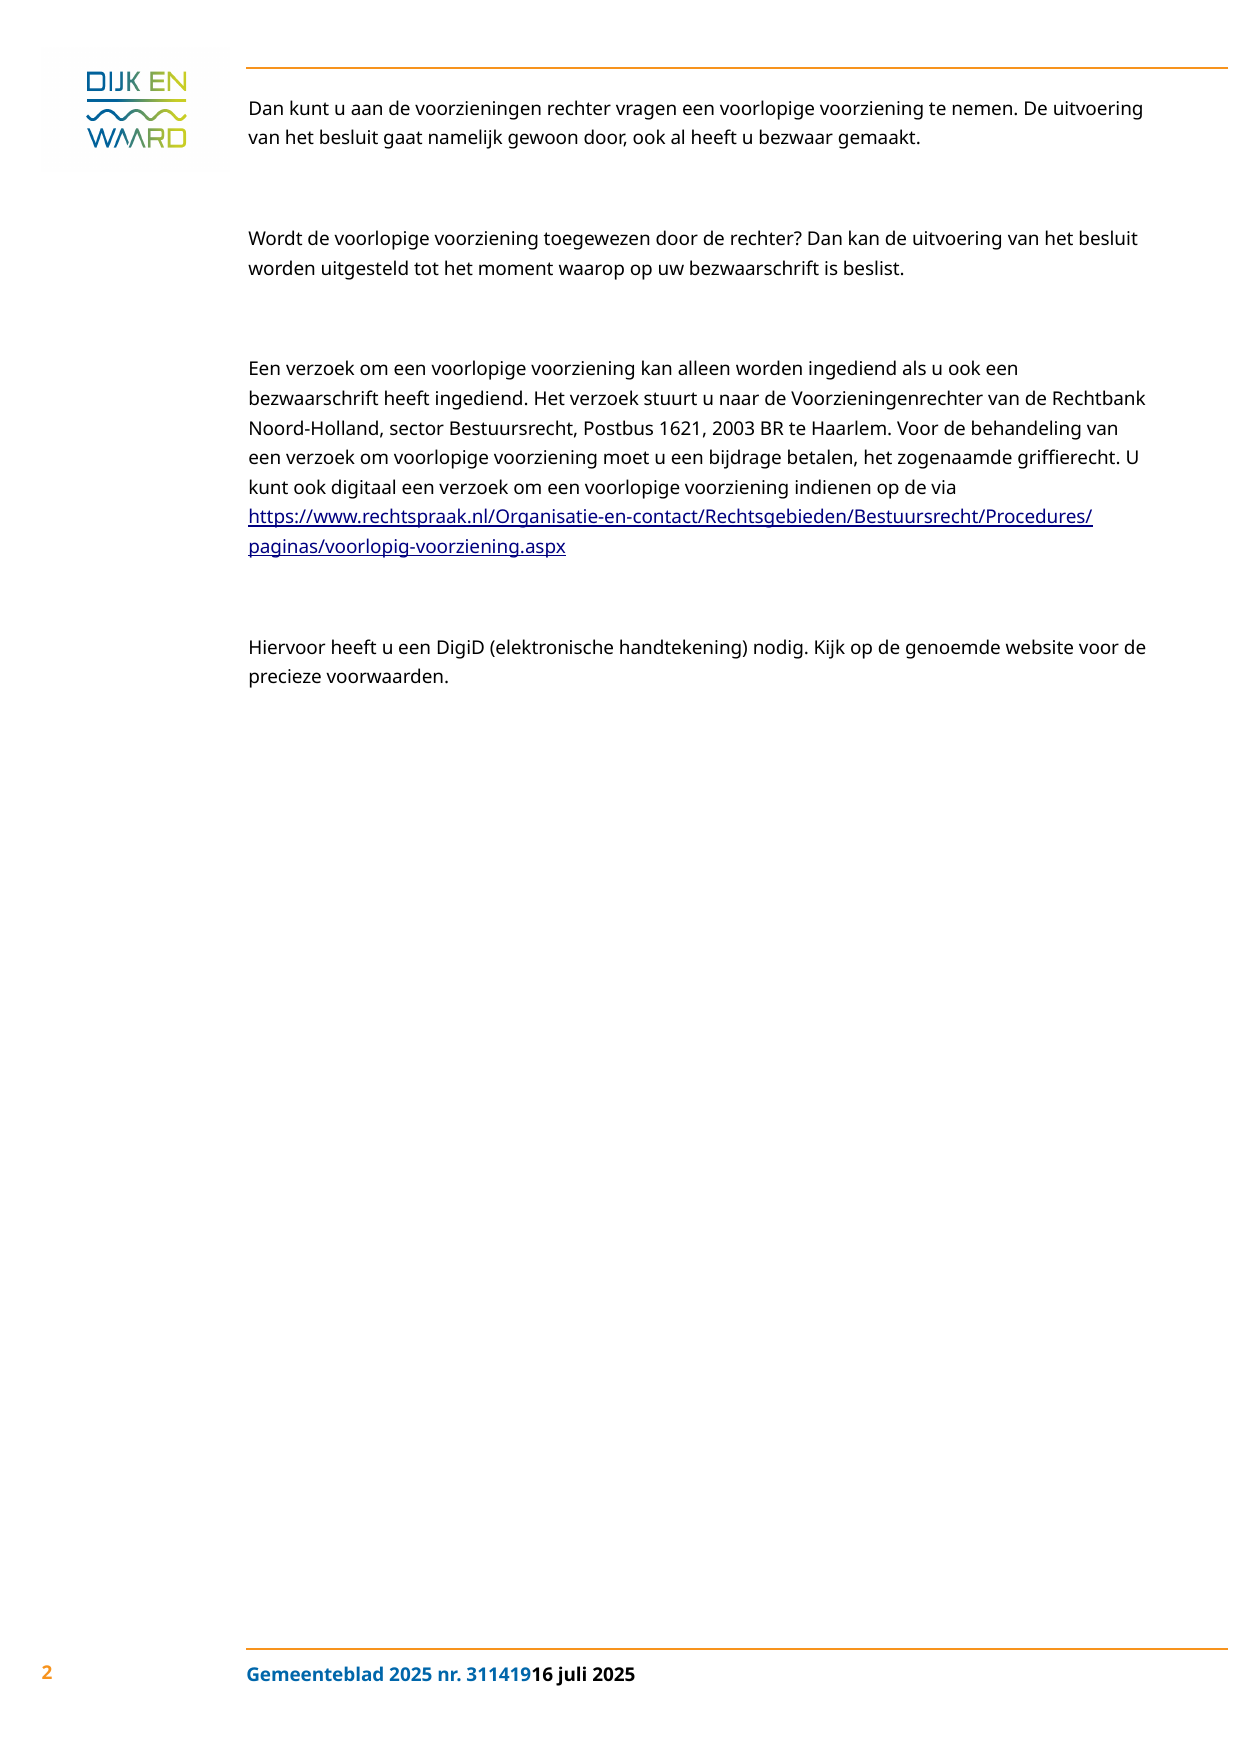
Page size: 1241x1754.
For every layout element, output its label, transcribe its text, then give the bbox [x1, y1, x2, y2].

text Dan kunt u aan de voorzieningen rechter vragen een voorlopige voorziening te nemen. De uitvoering van het besluit gaat namelijk gewoon door, ook al heeft u bezwaar gemaakt. [248, 95, 1152, 150]
picture [41, 47, 231, 172]
text Een verzoek om een voorlopige voorziening kan alleen worden ingediend als u ook een bezwaarschrift heeft ingediend. Het verzoek stuurt u naar de Voorzieningenrechter van de Rechtbank Noord-Holland, sector Bestuursrecht, Postbus 1621, 2003 BR te Haarlem. Voor de behandeling van een verzoek om voorlopige voorziening moet u een bijdrage betalen, het zogenaamde griffierecht. U kunt ook digitaal een verzoek om een voorlopige voorziening indienen op de via https://www.rechtspraak.nl/Organisatie-en-contact/Rechtsgebieden/Bestuursrecht/Procedures/paginas/voorlopig-voorziening.aspx [248, 356, 1152, 559]
text Hiervoor heeft u een DigiD (elektronische handtekening) nodig. Kijk op de genoemde website voor de precieze voorwaarden. [248, 634, 1152, 689]
text Wordt de voorlopige voorziening toegewezen door de rechter? Dan kan de uitvoering van het besluit worden uitgesteld tot het moment waarop op uw bezwaarschrift is beslist. [248, 225, 1152, 281]
